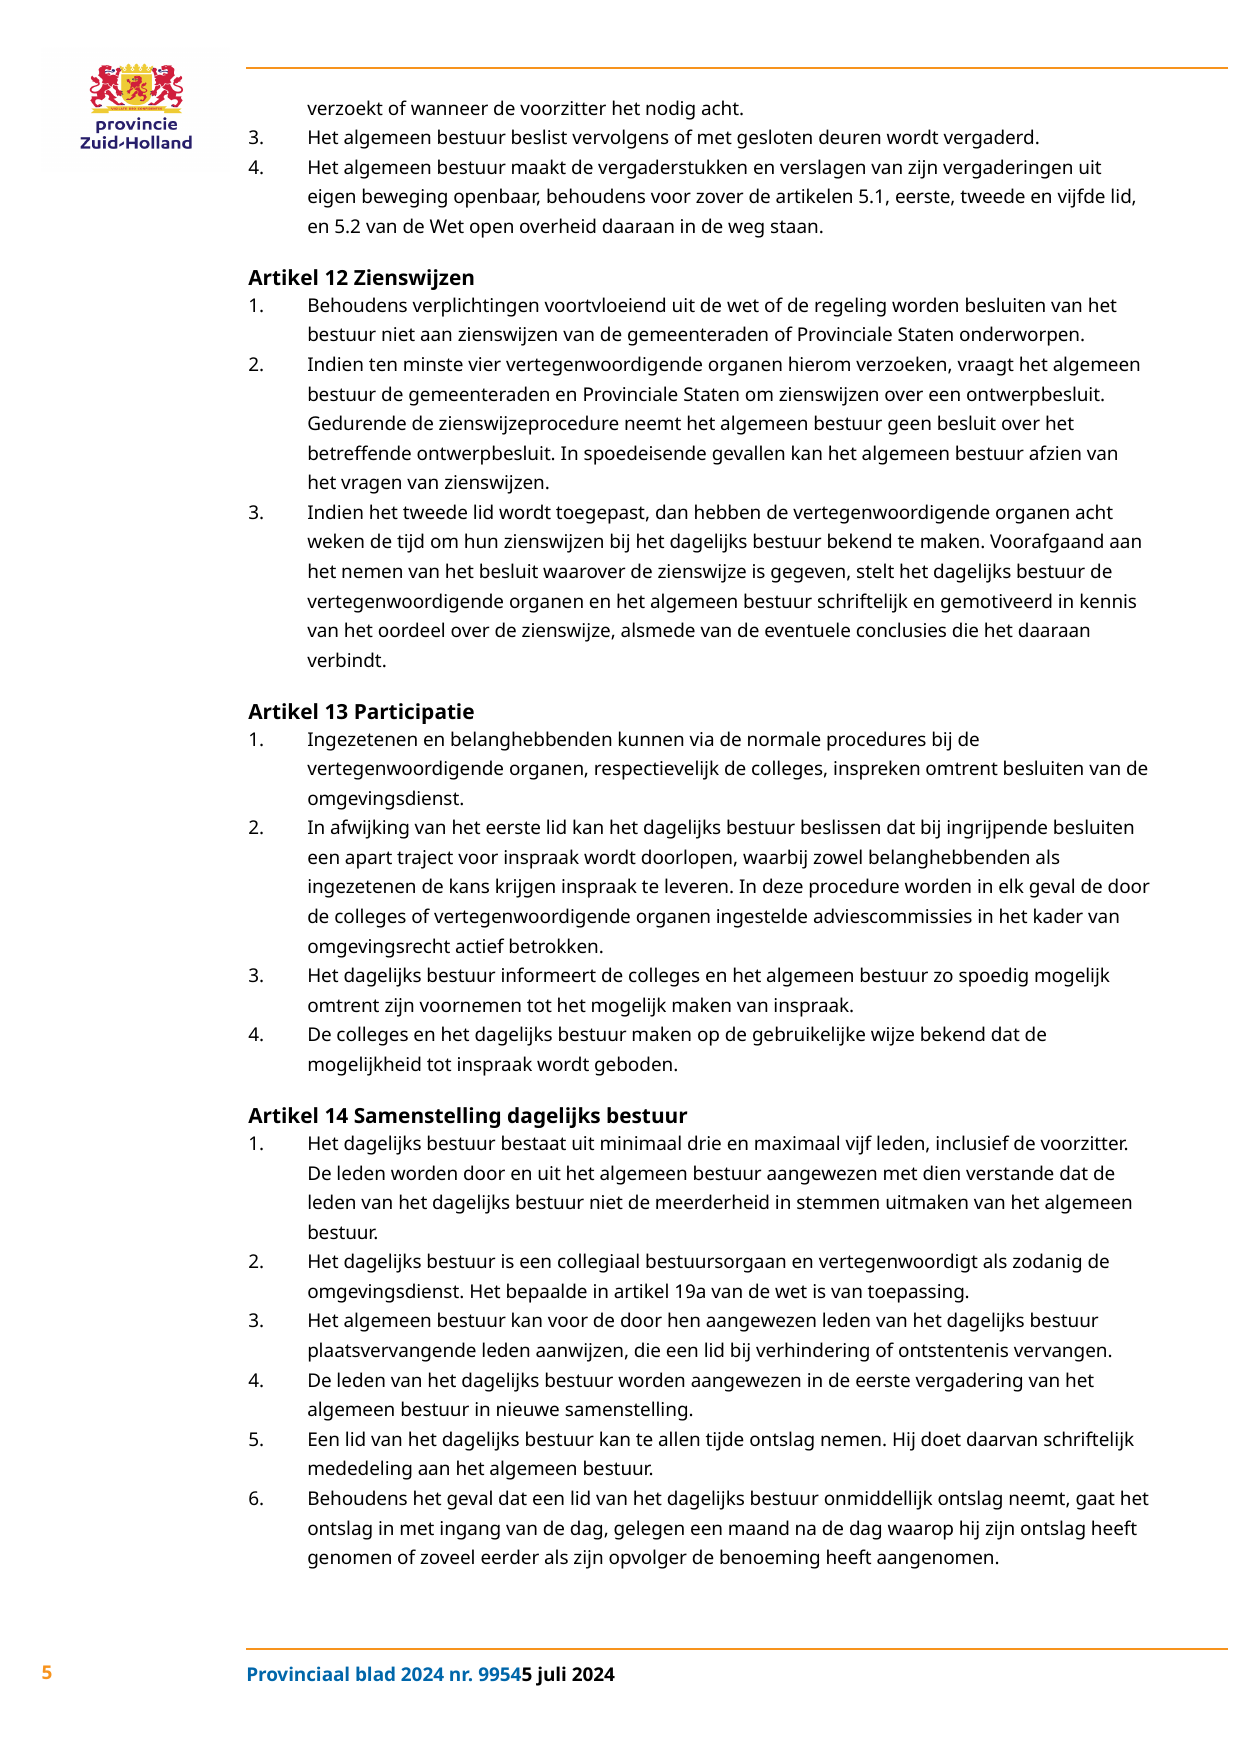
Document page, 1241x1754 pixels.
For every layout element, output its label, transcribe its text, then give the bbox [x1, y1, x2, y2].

text Artikel 14 Samenstelling dagelijks bestuur [248, 1102, 1152, 1130]
list verzoekt of wanneer de voorzitter het nodig acht. [248, 95, 1152, 121]
text Artikel 13 Participatie [248, 697, 1152, 726]
list De colleges en het dagelijks bestuur maken op de gebruikelijke wijze bekend dat de mogelijkheid tot inspraak wordt geboden. [248, 1022, 1152, 1077]
list Het dagelijks bestuur is een collegiaal bestuursorgaan en vertegenwoordigt als zodanig de omgevingsdienst. Het bepaalde in artikel 19a van de wet is van toepassing. [248, 1248, 1152, 1304]
list Behoudens het geval dat een lid van het dagelijks bestuur onmiddellijk ontslag neemt, gaat het ontslag in met ingang van de dag, gelegen een maand na de dag waarop hij zijn ontslag heeft genomen of zoveel eerder als zijn opvolger de benoeming heeft aangenomen. [248, 1485, 1152, 1570]
list In afwijking van het eerste lid kan het dagelijks bestuur beslissen dat bij ingrijpende besluiten een apart traject voor inspraak wordt doorlopen, waarbij zowel belanghebbenden als ingezetenen de kans krijgen inspraak te leveren. In deze procedure worden in elk geval de door de colleges of vertegenwoordigende organen ingestelde adviescommissies in het kader van omgevingsrecht actief betrokken. [248, 814, 1152, 959]
list Behoudens verplichtingen voortvloeiend uit de wet of de regeling worden besluiten van het bestuur niet aan zienswijzen van de gemeenteraden of Provinciale Staten onderworpen. [248, 292, 1152, 347]
list Het algemeen bestuur kan voor de door hen aangewezen leden van het dagelijks bestuur plaatsvervangende leden aanwijzen, die een lid bij verhindering of ontstentenis vervangen. [248, 1308, 1152, 1363]
list Het algemeen bestuur beslist vervolgens of met gesloten deuren wordt vergaderd. [248, 124, 1152, 150]
text Artikel 12 Zienswijzen [248, 263, 1152, 292]
picture [41, 47, 231, 172]
list Indien het tweede lid wordt toegepast, dan hebben de vertegenwoordigende organen acht weken de tijd om hun zienswijzen bij het dagelijks bestuur bekend te maken. Voorafgaand aan het nemen van het besluit waarover de zienswijze is gegeven, stelt het dagelijks bestuur de vertegenwoordigende organen en het algemeen bestuur schriftelijk en gemotiveerd in kennis van het oordeel over de zienswijze, alsmede van de eventuele conclusies die het daaraan verbindt. [248, 499, 1152, 673]
list Het dagelijks bestuur bestaat uit minimaal drie en maximaal vijf leden, inclusief de voorzitter. De leden worden door en uit het algemeen bestuur aangewezen met dien verstande dat de leden van het dagelijks bestuur niet de meerderheid in stemmen uitmaken van het algemeen bestuur. [248, 1130, 1152, 1244]
list Het dagelijks bestuur informeert de colleges en het algemeen bestuur zo spoedig mogelijk omtrent zijn voornemen tot het mogelijk maken van inspraak. [248, 962, 1152, 1018]
list Het algemeen bestuur maakt de vergaderstukken en verslagen van zijn vergaderingen uit eigen beweging openbaar, behoudens voor zover de artikelen 5.1, eerste, tweede en vijfde lid, en 5.2 van de Wet open overheid daaraan in de weg staan. [248, 154, 1152, 239]
list Een lid van het dagelijks bestuur kan te allen tijde ontslag nemen. Hij doet daarvan schriftelijk mededeling aan het algemeen bestuur. [248, 1426, 1152, 1481]
list Ingezetenen en belanghebbenden kunnen via de normale procedures bij de vertegenwoordigende organen, respectievelijk de colleges, inspreken omtrent besluiten van de omgevingsdienst. [248, 726, 1152, 811]
list De leden van het dagelijks bestuur worden aangewezen in de eerste vergadering van het algemeen bestuur in nieuwe samenstelling. [248, 1367, 1152, 1422]
list Indien ten minste vier vertegenwoordigende organen hierom verzoeken, vraagt het algemeen bestuur de gemeenteraden en Provinciale Staten om zienswijzen over een ontwerpbesluit. Gedurende de zienswijzeprocedure neemt het algemeen bestuur geen besluit over het betreffende ontwerpbesluit. In spoedeisende gevallen kan het algemeen bestuur afzien van het vragen van zienswijzen. [248, 351, 1152, 495]
